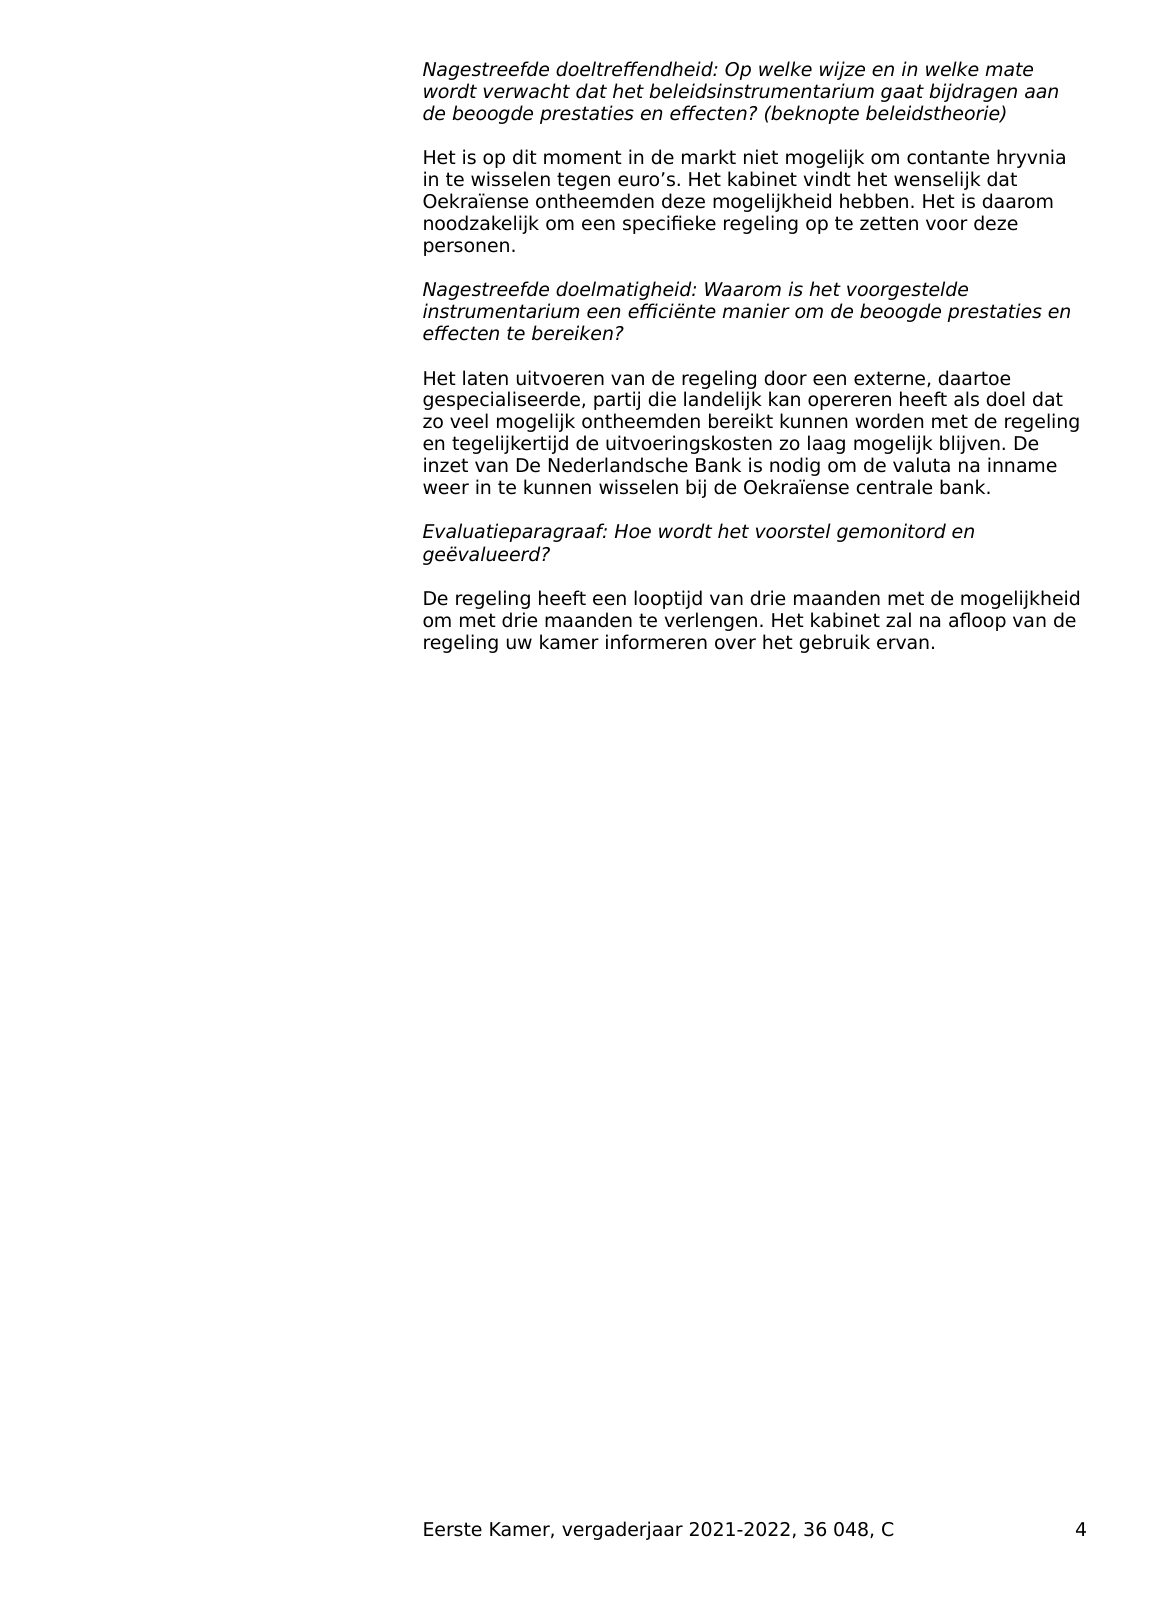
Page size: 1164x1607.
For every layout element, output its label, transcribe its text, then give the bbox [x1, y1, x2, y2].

text Het laten uitvoeren van de regeling door een externe, daartoe gespecialiseerde, partij die landelijk kan opereren heeft als doel dat zo veel mogelijk ontheemden bereikt kunnen worden met de regeling en tegelijkertijd de uitvoeringskosten zo laag mogelijk blijven. De inzet van De Nederlandsche Bank is nodig om de valuta na inname weer in te kunnen wisselen bij de Oekraïense centrale bank. [422, 367, 1087, 499]
text Nagestreefde doelmatigheid: Waarom is het voorgestelde instrumentarium een efficiënte manier om de beoogde prestaties en effecten te bereiken? [422, 279, 1087, 345]
text Het is op dit moment in de markt niet mogelijk om contante hryvnia in te wisselen tegen euro’s. Het kabinet vindt het wenselijk dat Oekraïense ontheemden deze mogelijkheid hebben. Het is daarom noodzakelijk om een specifieke regeling op te zetten voor deze personen. [422, 147, 1087, 257]
text Nagestreefde doeltreffendheid: Op welke wijze en in welke mate wordt verwacht dat het beleidsinstrumentarium gaat bijdragen aan de beoogde prestaties en effecten? (beknopte beleidstheorie) [422, 59, 1087, 125]
text De regeling heeft een looptijd van drie maanden met de mogelijkheid om met drie maanden te verlengen. Het kabinet zal na afloop van de regeling uw kamer informeren over het gebruik ervan. [422, 588, 1087, 653]
text Evaluatieparagraaf: Hoe wordt het voorstel gemonitord en geëvalueerd? [422, 521, 1087, 565]
